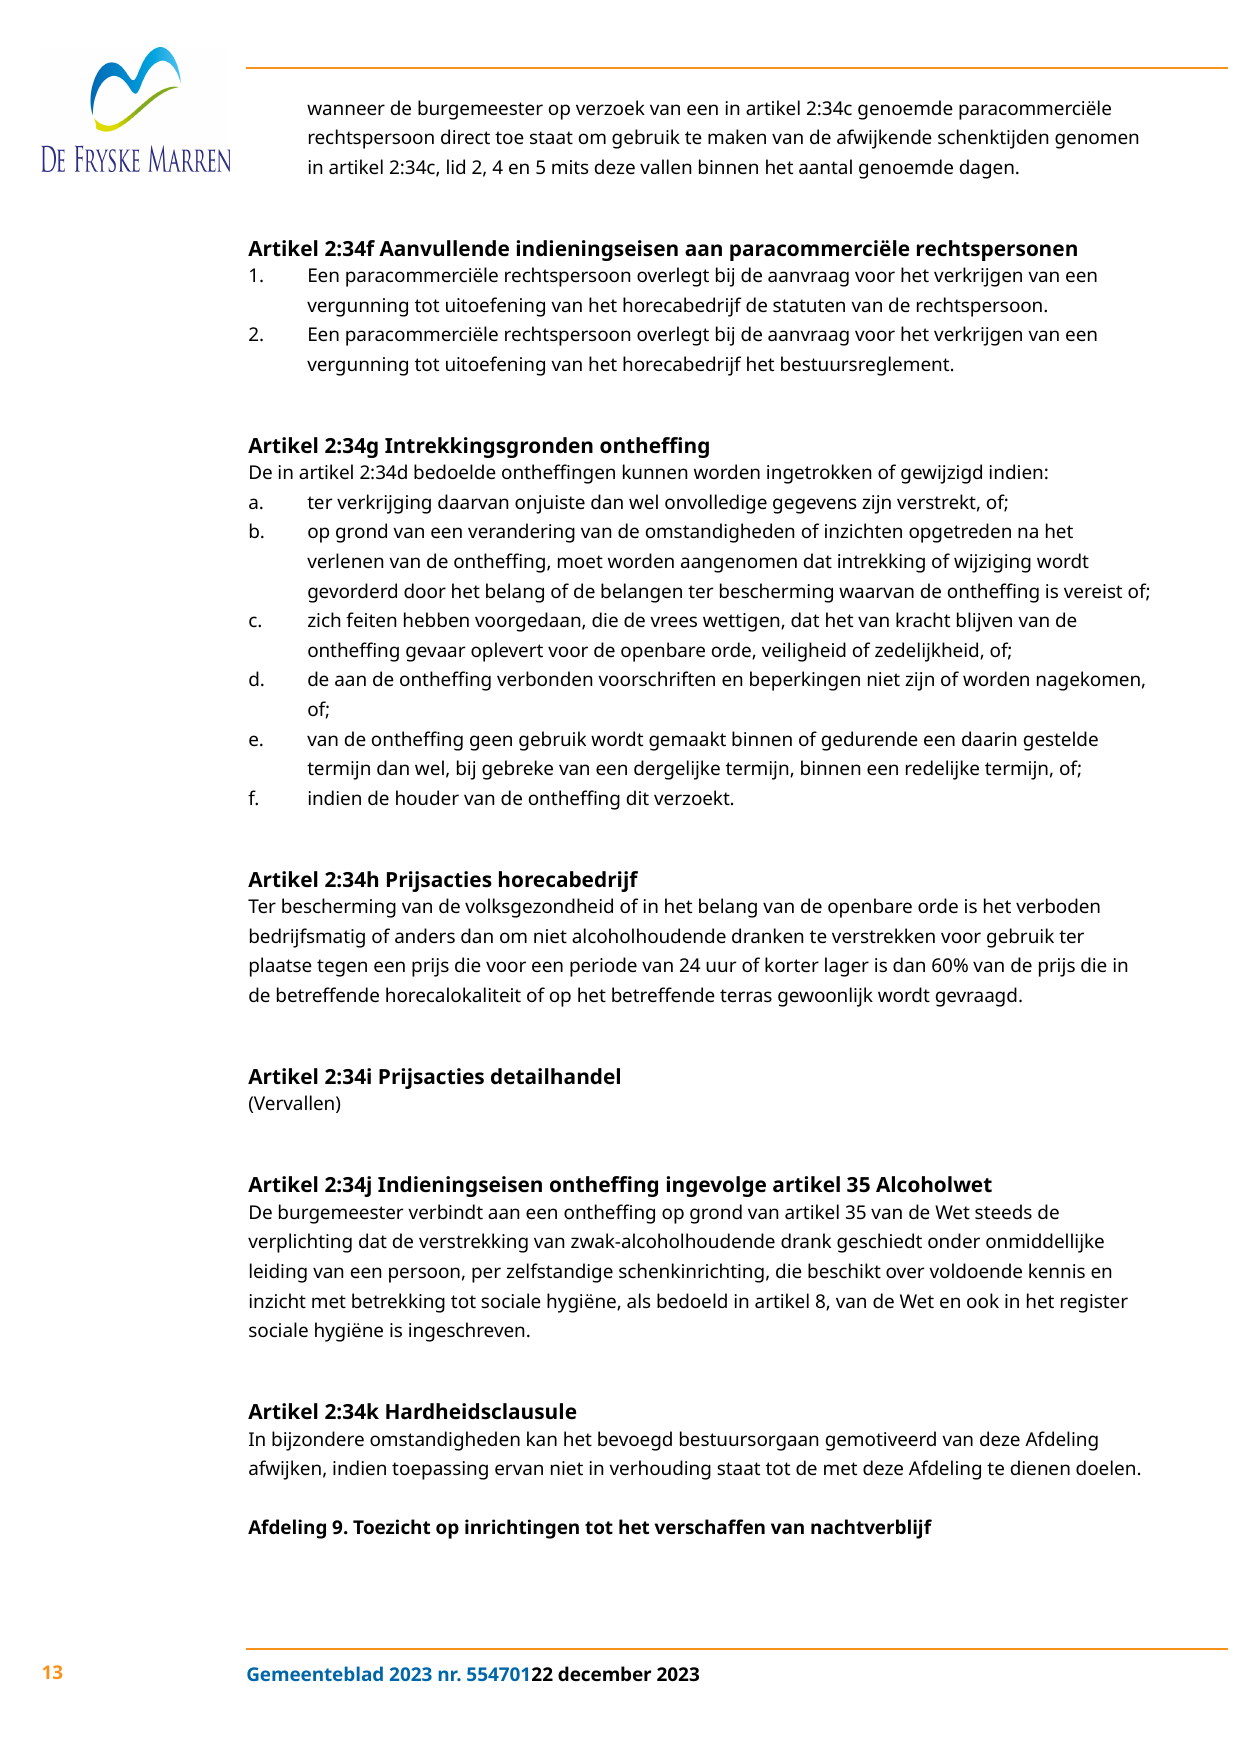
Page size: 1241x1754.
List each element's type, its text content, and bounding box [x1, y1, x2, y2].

text Artikel 2:34g Intrekkingsgronden ontheffing [248, 431, 1152, 459]
text Artikel 2:34j Indieningseisen ontheffing ingevolge artikel 35 Alcoholwet [248, 1171, 1152, 1199]
picture [41, 47, 231, 172]
text De burgemeester verbindt aan een ontheffing op grond van artikel 35 van de Wet steeds de verplichting dat de verstrekking van zwak-alcoholhoudende drank geschiedt onder onmiddellijke leiding van een persoon, per zelfstandige schenkinrichting, die beschikt over voldoende kennis en inzicht met betrekking tot sociale hygiëne, als bedoeld in artikel 8, van de Wet en ook in het register sociale hygiëne is ingeschreven. [248, 1199, 1152, 1343]
list indien de houder van de ontheffing dit verzoekt. [248, 785, 1152, 811]
text In bijzondere omstandigheden kan het bevoegd bestuursorgaan gemotiveerd van deze Afdeling afwijken, indien toepassing ervan niet in verhouding staat tot de met deze Afdeling te dienen doelen. [248, 1426, 1152, 1481]
list zich feiten hebben voorgedaan, die de vrees wettigen, dat het van kracht blijven van de ontheffing gevaar oplevert voor de openbare orde, veiligheid of zedelijkheid, of; [248, 607, 1152, 663]
list Een paracommerciële rechtspersoon overlegt bij de aanvraag voor het verkrijgen van een vergunning tot uitoefening van het horecabedrijf het bestuursreglement. [248, 322, 1152, 377]
list de aan de ontheffing verbonden voorschriften en beperkingen niet zijn of worden nagekomen, of; [248, 667, 1152, 722]
list wanneer de burgemeester op verzoek van een in artikel 2:34c genoemde paracommerciële rechtspersoon direct toe staat om gebruik te maken van de afwijkende schenktijden genomen in artikel 2:34c, lid 2, 4 en 5 mits deze vallen binnen het aantal genoemde dagen. [248, 95, 1152, 180]
text Afdeling 9. Toezicht op inrichtingen tot het verschaffen van nachtverblijf [248, 1514, 1152, 1540]
text Artikel 2:34k Hardheidsclausule [248, 1397, 1152, 1426]
list Een paracommerciële rechtspersoon overlegt bij de aanvraag voor het verkrijgen van een vergunning tot uitoefening van het horecabedrijf de statuten van de rechtspersoon. [248, 262, 1152, 318]
text Artikel 2:34i Prijsacties detailhandel [248, 1062, 1152, 1091]
list op grond van een verandering van de omstandigheden of inzichten opgetreden na het verlenen van de ontheffing, moet worden aangenomen dat intrekking of wijziging wordt gevorderd door het belang of de belangen ter bescherming waarvan de ontheffing is vereist of; [248, 519, 1152, 604]
text (Vervallen) [248, 1091, 1152, 1116]
text Artikel 2:34f Aanvullende indieningseisen aan paracommerciële rechtspersonen [248, 234, 1152, 262]
list ter verkrijging daarvan onjuiste dan wel onvolledige gegevens zijn verstrekt, of; [248, 489, 1152, 515]
text De in artikel 2:34d bedoelde ontheffingen kunnen worden ingetrokken of gewijzigd indien: [248, 459, 1152, 485]
text Ter bescherming van de volksgezondheid of in het belang van de openbare orde is het verboden bedrijfsmatig of anders dan om niet alcoholhoudende dranken te verstrekken voor gebruik ter plaatse tegen een prijs die voor een periode van 24 uur of korter lager is dan 60% van de prijs die in de betreffende horecalokaliteit of op het betreffende terras gewoonlijk wordt gevraagd. [248, 893, 1152, 1008]
list van de ontheffing geen gebruik wordt gemaakt binnen of gedurende een daarin gestelde termijn dan wel, bij gebreke van een dergelijke termijn, binnen een redelijke termijn, of; [248, 726, 1152, 781]
text Artikel 2:34h Prijsacties horecabedrijf [248, 865, 1152, 893]
